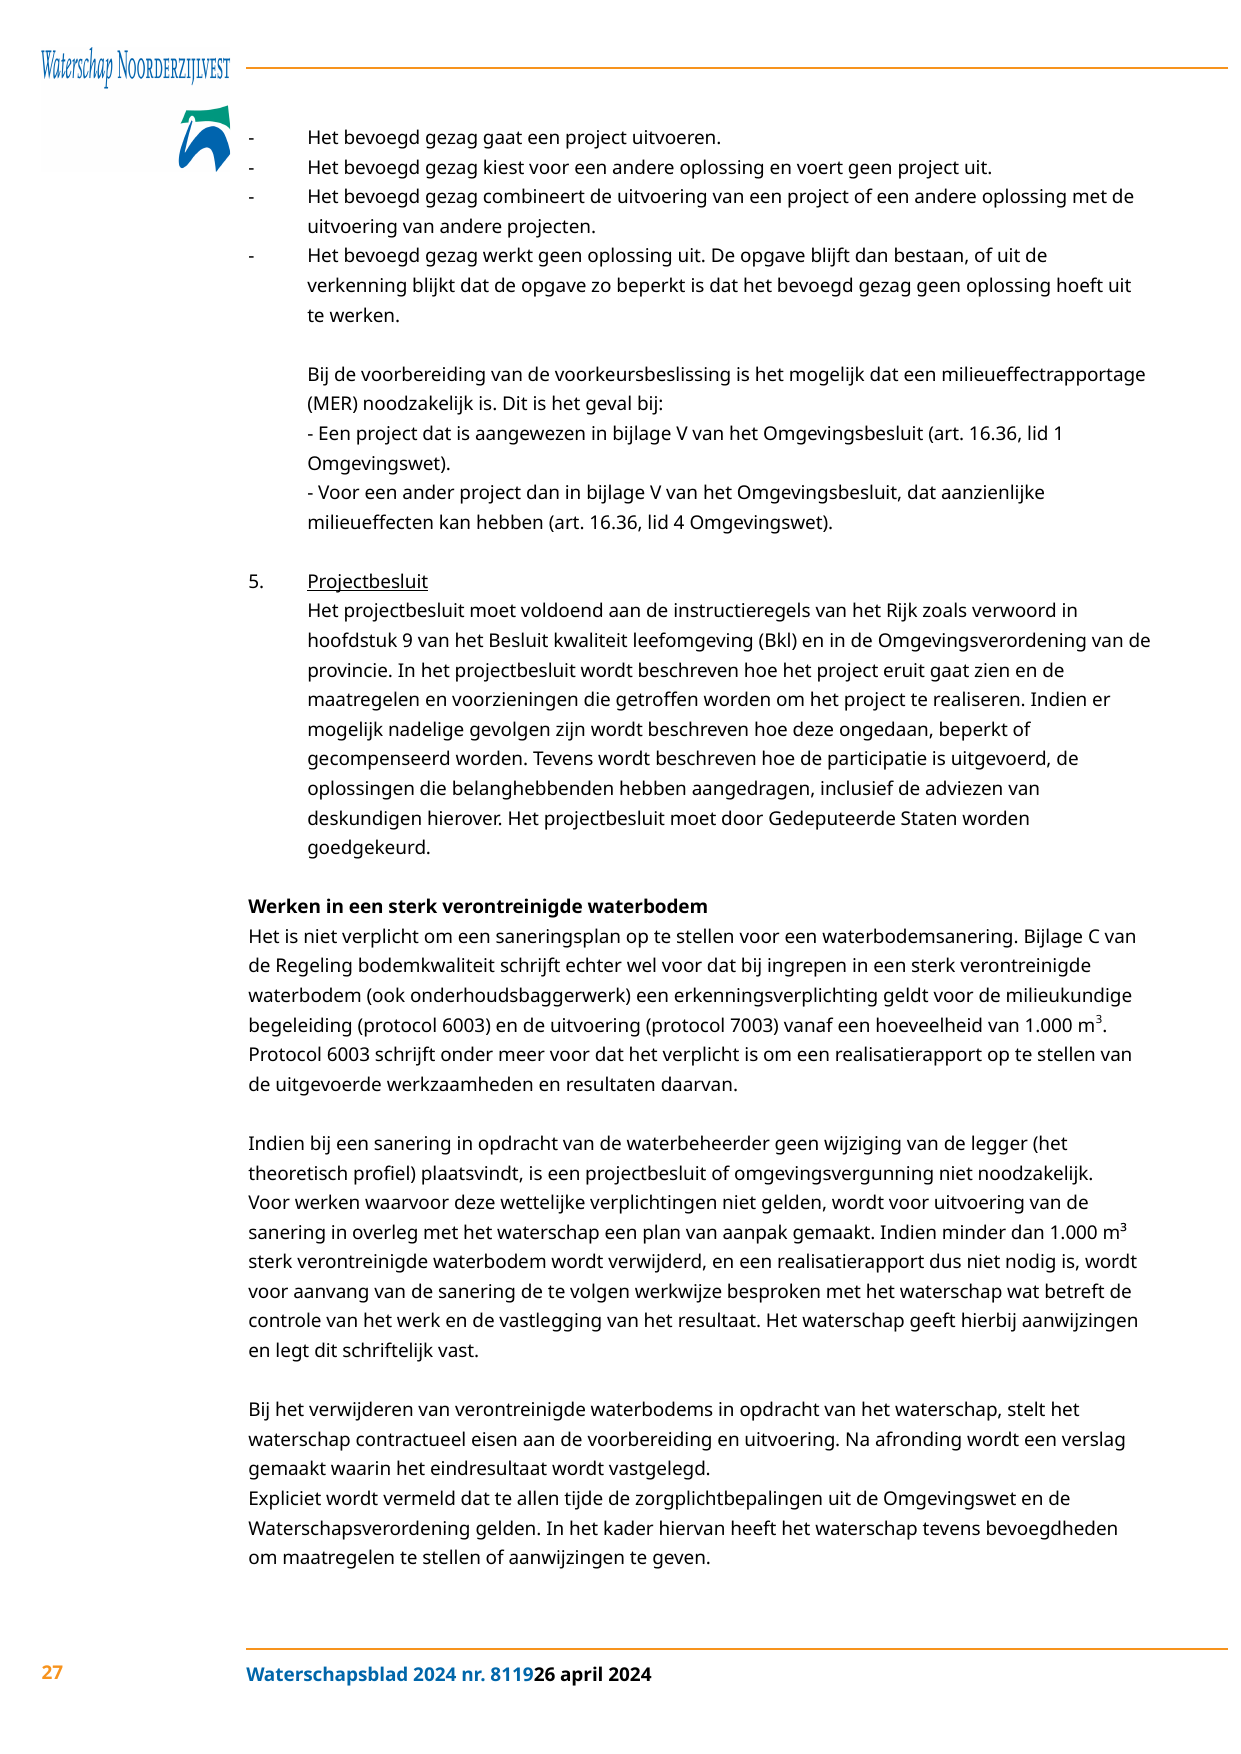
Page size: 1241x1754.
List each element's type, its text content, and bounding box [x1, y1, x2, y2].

list Bij de voorbereiding van de voorkeursbeslissing is het mogelijk dat een milieueffectrapportage (MER) noodzakelijk is. Dit is het geval bij: [248, 361, 1152, 416]
text Expliciet wordt vermeld dat te allen tijde de zorgplichtbepalingen uit de Omgevingswet en de Waterschapsverordening gelden. In het kader hiervan heeft het waterschap tevens bevoegdheden om maatregelen te stellen of aanwijzingen te geven. [248, 1485, 1152, 1570]
text Voor werken waarvoor deze wettelijke verplichtingen niet gelden, wordt voor uitvoering van de sanering in overleg met het waterschap een plan van aanpak gemaakt. Indien minder dan 1.000 m³ sterk verontreinigde waterbodem wordt verwijderd, en een realisatierapport dus niet nodig is, wordt voor aanvang van de sanering de te volgen werkwijze besproken met het waterschap wat betreft de controle van het werk en de vastlegging van het resultaat. Het waterschap geeft hierbij aanwijzingen en legt dit schriftelijk vast. [248, 1189, 1152, 1363]
list - Voor een ander project dan in bijlage V van het Omgevingsbesluit, dat aanzienlijke milieueffecten kan hebben (art. 16.36, lid 4 Omgevingswet). [248, 479, 1152, 535]
list Het bevoegd gezag gaat een project uitvoeren. [248, 124, 1152, 150]
list Het bevoegd gezag combineert de uitvoering van een project of een andere oplossing met de uitvoering van andere projecten. [248, 183, 1152, 239]
list Het projectbesluit moet voldoend aan de instructieregels van het Rijk zoals verwoord in hoofdstuk 9 van het Besluit kwaliteit leefomgeving (Bkl) en in de Omgevingsverordening van de provincie. In het projectbesluit wordt beschreven hoe het project eruit gaat zien en de maatregelen en voorzieningen die getroffen worden om het project te realiseren. Indien er mogelijk nadelige gevolgen zijn wordt beschreven hoe deze ongedaan, beperkt of gecompenseerd worden. Tevens wordt beschreven hoe de participatie is uitgevoerd, de oplossingen die belanghebbenden hebben aangedragen, inclusief de adviezen van deskundigen hierover. Het projectbesluit moet door Gedeputeerde Staten worden goedgekeurd. [248, 598, 1152, 860]
list - Een project dat is aangewezen in bijlage V van het Omgevingsbesluit (art. 16.36, lid 1 Omgevingswet). [248, 420, 1152, 476]
text Indien bij een sanering in opdracht van de waterbeheerder geen wijziging van de legger (het theoretisch profiel) plaatsvindt, is een projectbesluit of omgevingsvergunning niet noodzakelijk. [248, 1130, 1152, 1186]
text Het is niet verplicht om een saneringsplan op te stellen voor een waterbodemsanering. Bijlage C van de Regeling bodemkwaliteit schrijft echter wel voor dat bij ingrepen in een sterk verontreinigde waterbodem (ook onderhoudsbaggerwerk) een erkenningsverplichting geldt voor de milieukundige begeleiding (protocol 6003) en de uitvoering (protocol 7003) vanaf een hoeveelheid van 1.000 m3. Protocol 6003 schrijft onder meer voor dat het verplicht is om een realisatierapport op te stellen van de uitgevoerde werkzaamheden en resultaten daarvan. [248, 923, 1152, 1097]
picture [41, 47, 231, 172]
list Projectbesluit [248, 568, 1152, 594]
text Bij het verwijderen van verontreinigde waterbodems in opdracht van het waterschap, stelt het waterschap contractueel eisen aan de voorbereiding en uitvoering. Na afronding wordt een verslag gemaakt waarin het eindresultaat wordt vastgelegd. [248, 1396, 1152, 1481]
list Het bevoegd gezag werkt geen oplossing uit. De opgave blijft dan bestaan, of uit de verkenning blijkt dat de opgave zo beperkt is dat het bevoegd gezag geen oplossing hoeft uit te werken. [248, 243, 1152, 328]
list Het bevoegd gezag kiest voor een andere oplossing en voert geen project uit. [248, 154, 1152, 180]
text Werken in een sterk verontreinigde waterbodem [248, 893, 1152, 919]
